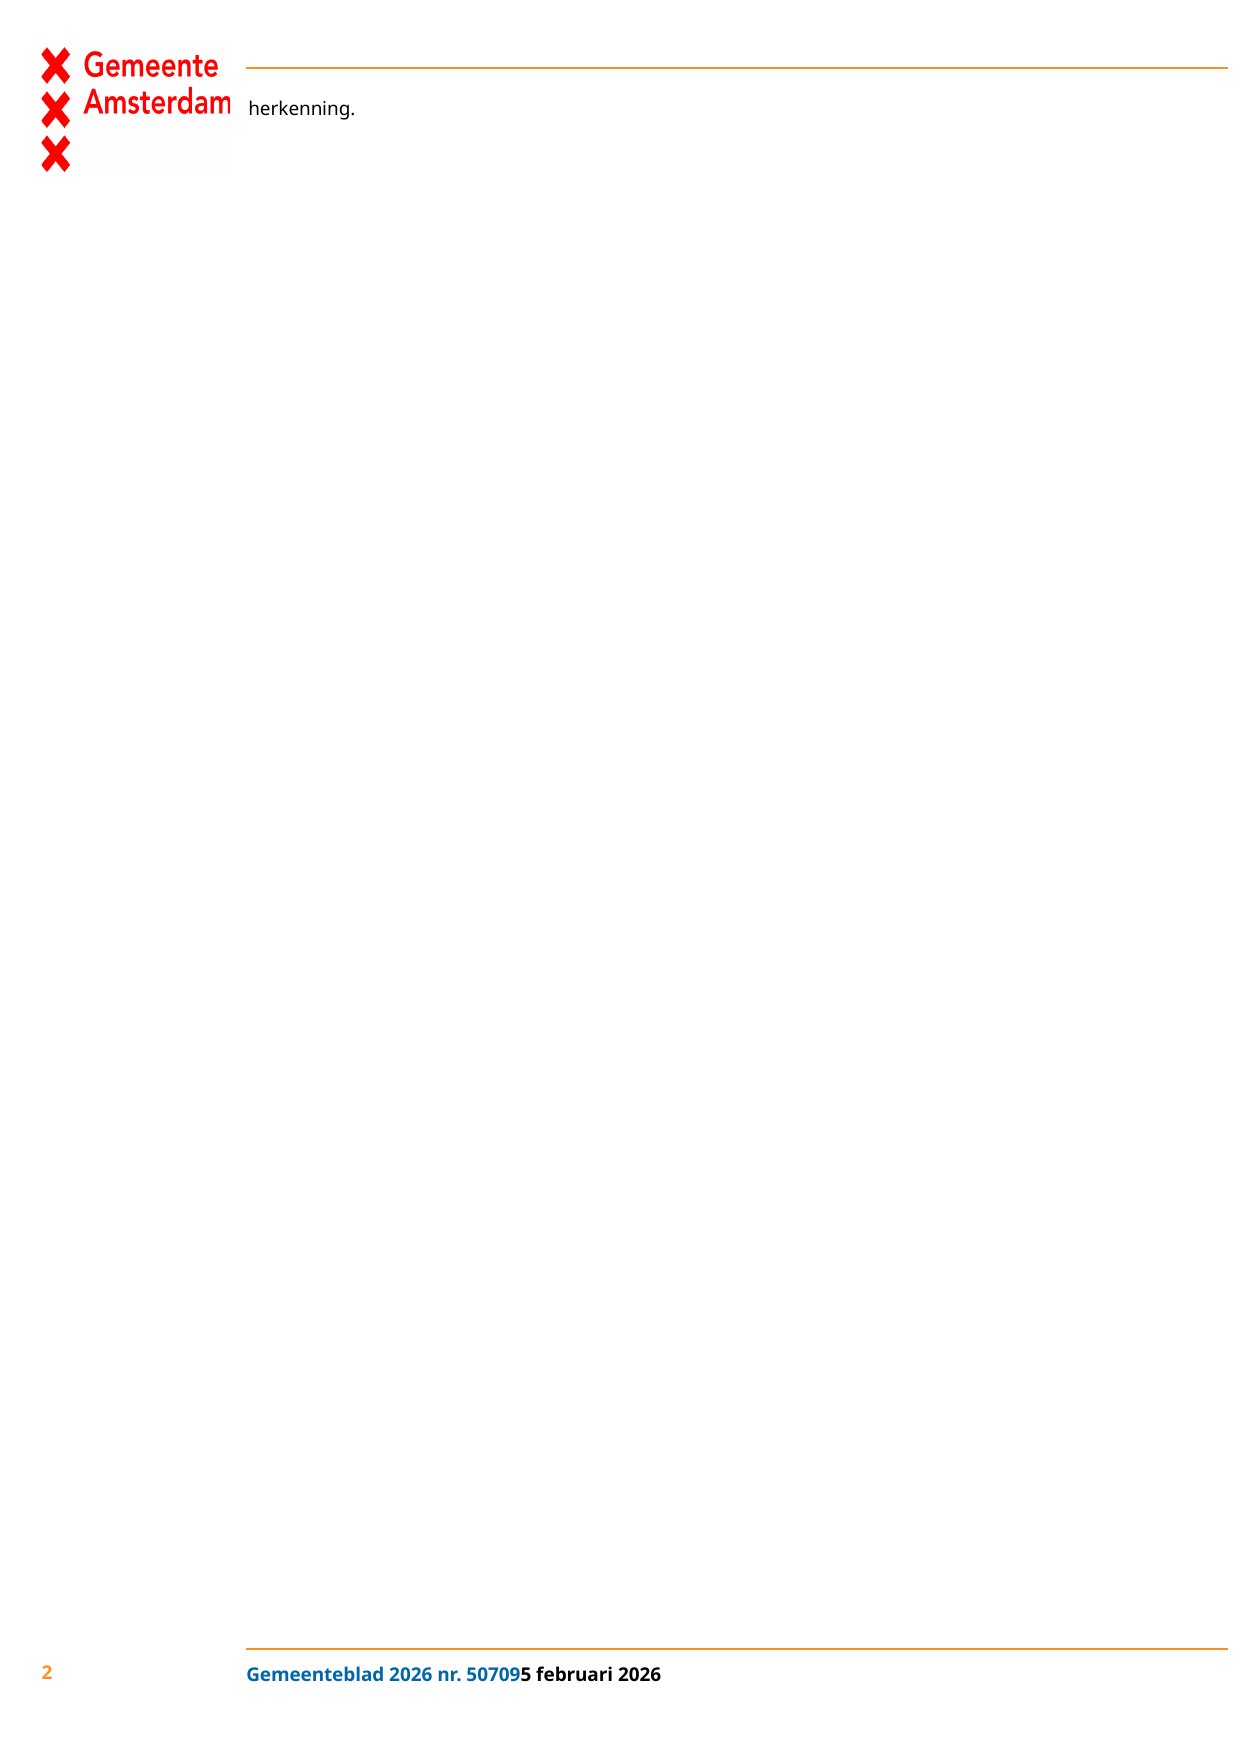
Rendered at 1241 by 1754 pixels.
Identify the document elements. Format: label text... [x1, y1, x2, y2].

text herkenning. [248, 95, 1152, 121]
picture [41, 47, 231, 172]
